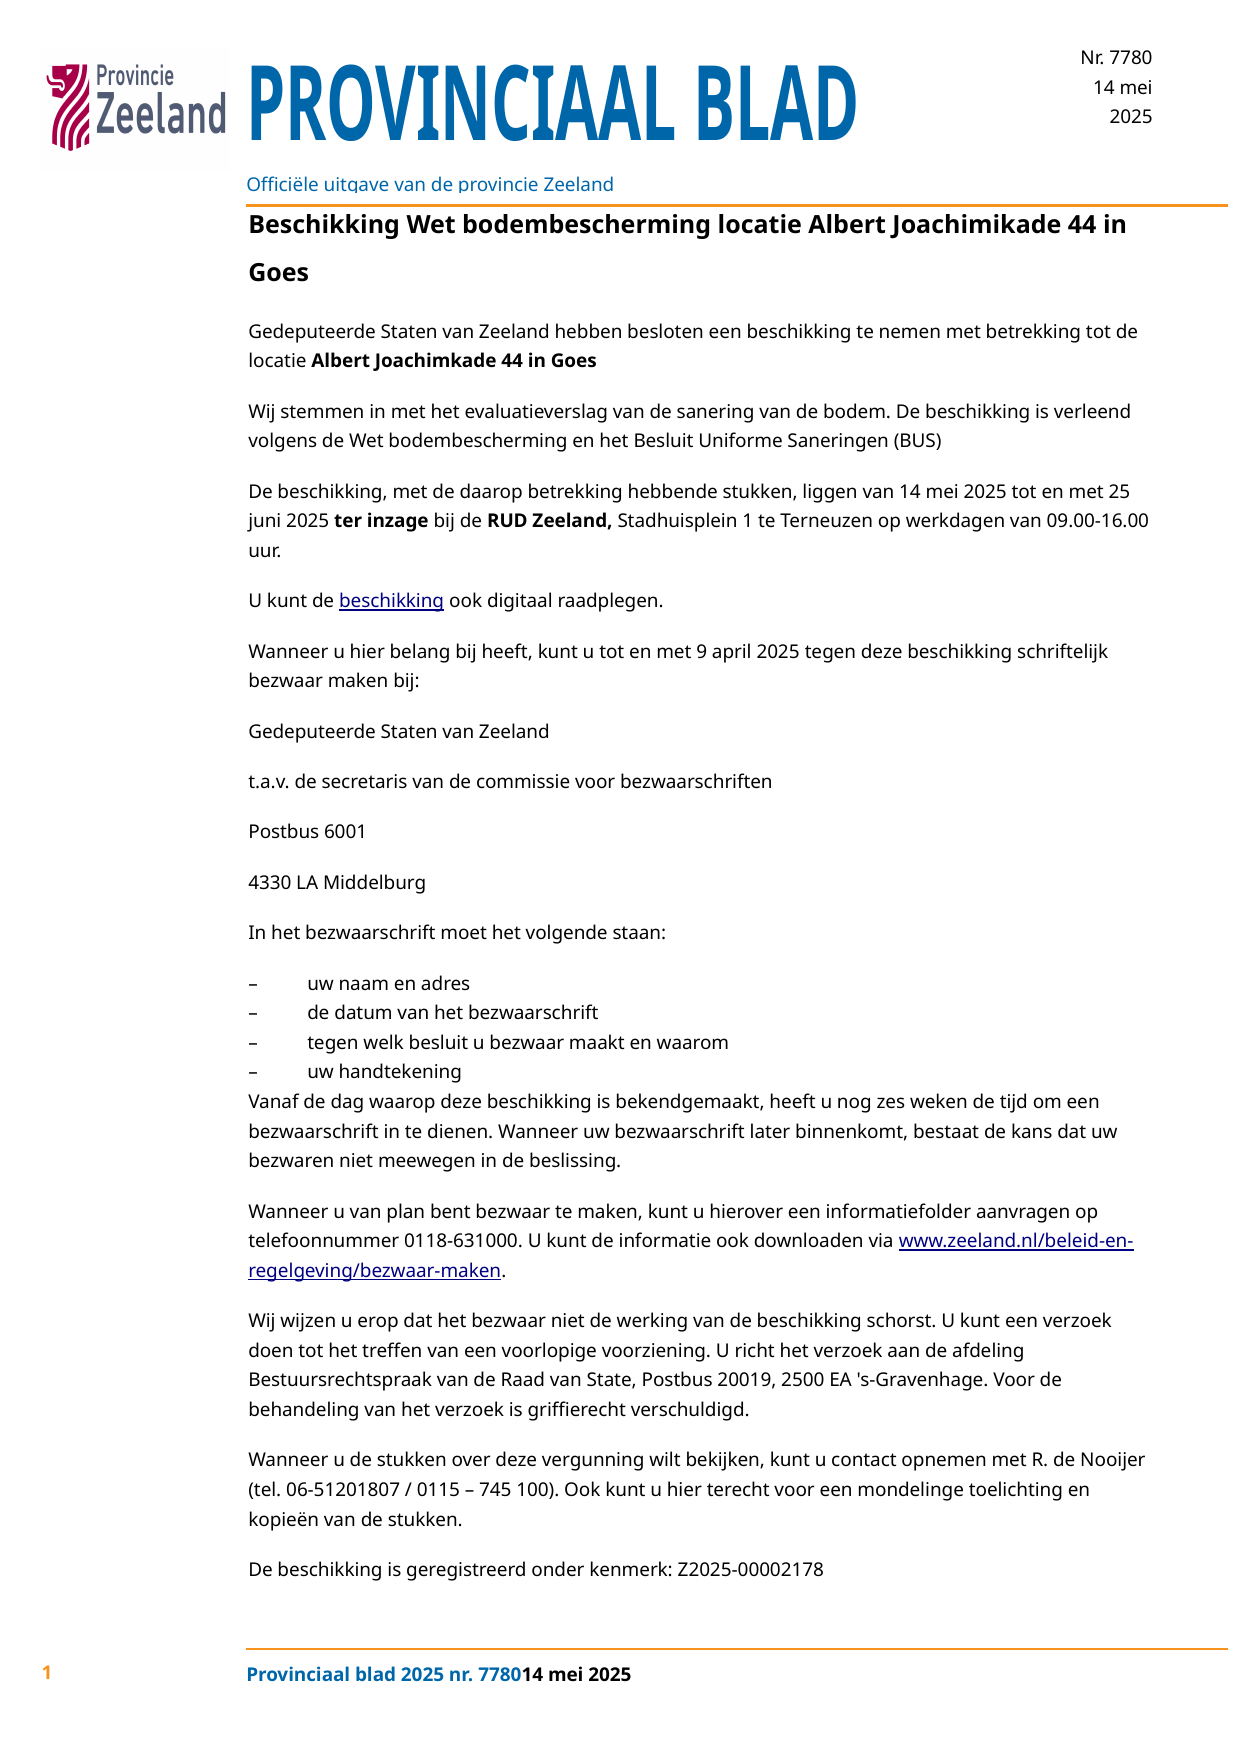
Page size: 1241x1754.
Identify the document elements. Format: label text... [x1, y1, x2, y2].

text Wanneer u van plan bent bezwaar te maken, kunt u hierover een informatiefolder aanvragen op telefoonnummer 0118-631000. U kunt de informatie ook downloaden via www.zeeland.nl/beleid-en-regelgeving/bezwaar-maken. [248, 1198, 1152, 1283]
text Beschikking Wet bodembescherming locatie Albert Joachimikade 44 in Goes [248, 207, 1152, 288]
list tegen welk besluit u bezwaar maakt en waarom [248, 1029, 1152, 1055]
text Wanneer u hier belang bij heeft, kunt u tot en met 9 april 2025 tegen deze beschikking schriftelijk bezwaar maken bij: [248, 638, 1152, 693]
text Postbus 6001 [248, 819, 1152, 844]
text Wij stemmen in met het evaluatieverslag van de sanering van de bodem. De beschikking is verleend volgens de Wet bodembescherming en het Besluit Uniforme Saneringen (BUS) [248, 398, 1152, 453]
text U kunt de beschikking ook digitaal raadplegen. [248, 587, 1152, 613]
list uw naam en adres [248, 970, 1152, 996]
text Gedeputeerde Staten van Zeeland hebben besloten een beschikking te nemen met betrekking tot de locatie Albert Joachimkade 44 in Goes [248, 318, 1152, 373]
list uw handtekening [248, 1059, 1152, 1084]
text In het bezwaarschrift moet het volgende staan: [248, 919, 1152, 945]
picture [41, 47, 231, 172]
list de datum van het bezwaarschrift [248, 999, 1152, 1025]
text t.a.v. de secretaris van de commissie voor bezwaarschriften [248, 768, 1152, 794]
text Wij wijzen u erop dat het bezwaar niet de werking van de beschikking schorst. U kunt een verzoek doen tot het treffen van een voorlopige voorziening. U richt het verzoek aan de afdeling Bestuursrechtspraak van de Raad van State, Postbus 20019, 2500 EA 's-Gravenhage. Voor de behandeling van het verzoek is griffierecht verschuldigd. [248, 1307, 1152, 1422]
text Gedeputeerde Staten van Zeeland [248, 718, 1152, 744]
text Wanneer u de stukken over deze vergunning wilt bekijken, kunt u contact opnemen met R. de Nooijer (tel. 06-51201807 / 0115 – 745 100). Ook kunt u hier terecht voor een mondelinge toelichting en kopieën van de stukken. [248, 1447, 1152, 1532]
text 4330 LA Middelburg [248, 869, 1152, 895]
text De beschikking, met de daarop betrekking hebbende stukken, liggen van 14 mei 2025 tot en met 25 juni 2025 ter inzage bij de RUD Zeeland, Stadhuisplein 1 te Terneuzen op werkdagen van 09.00-16.00 uur. [248, 478, 1152, 563]
text De beschikking is geregistreerd onder kenmerk: Z2025-00002178 [248, 1556, 1152, 1582]
text Vanaf de dag waarop deze beschikking is bekendgemaakt, heeft u nog zes weken de tijd om een bezwaarschrift in te dienen. Wanneer uw bezwaarschrift later binnenkomt, bestaat de kans dat uw bezwaren niet meewegen in de beslissing. [248, 1088, 1152, 1173]
